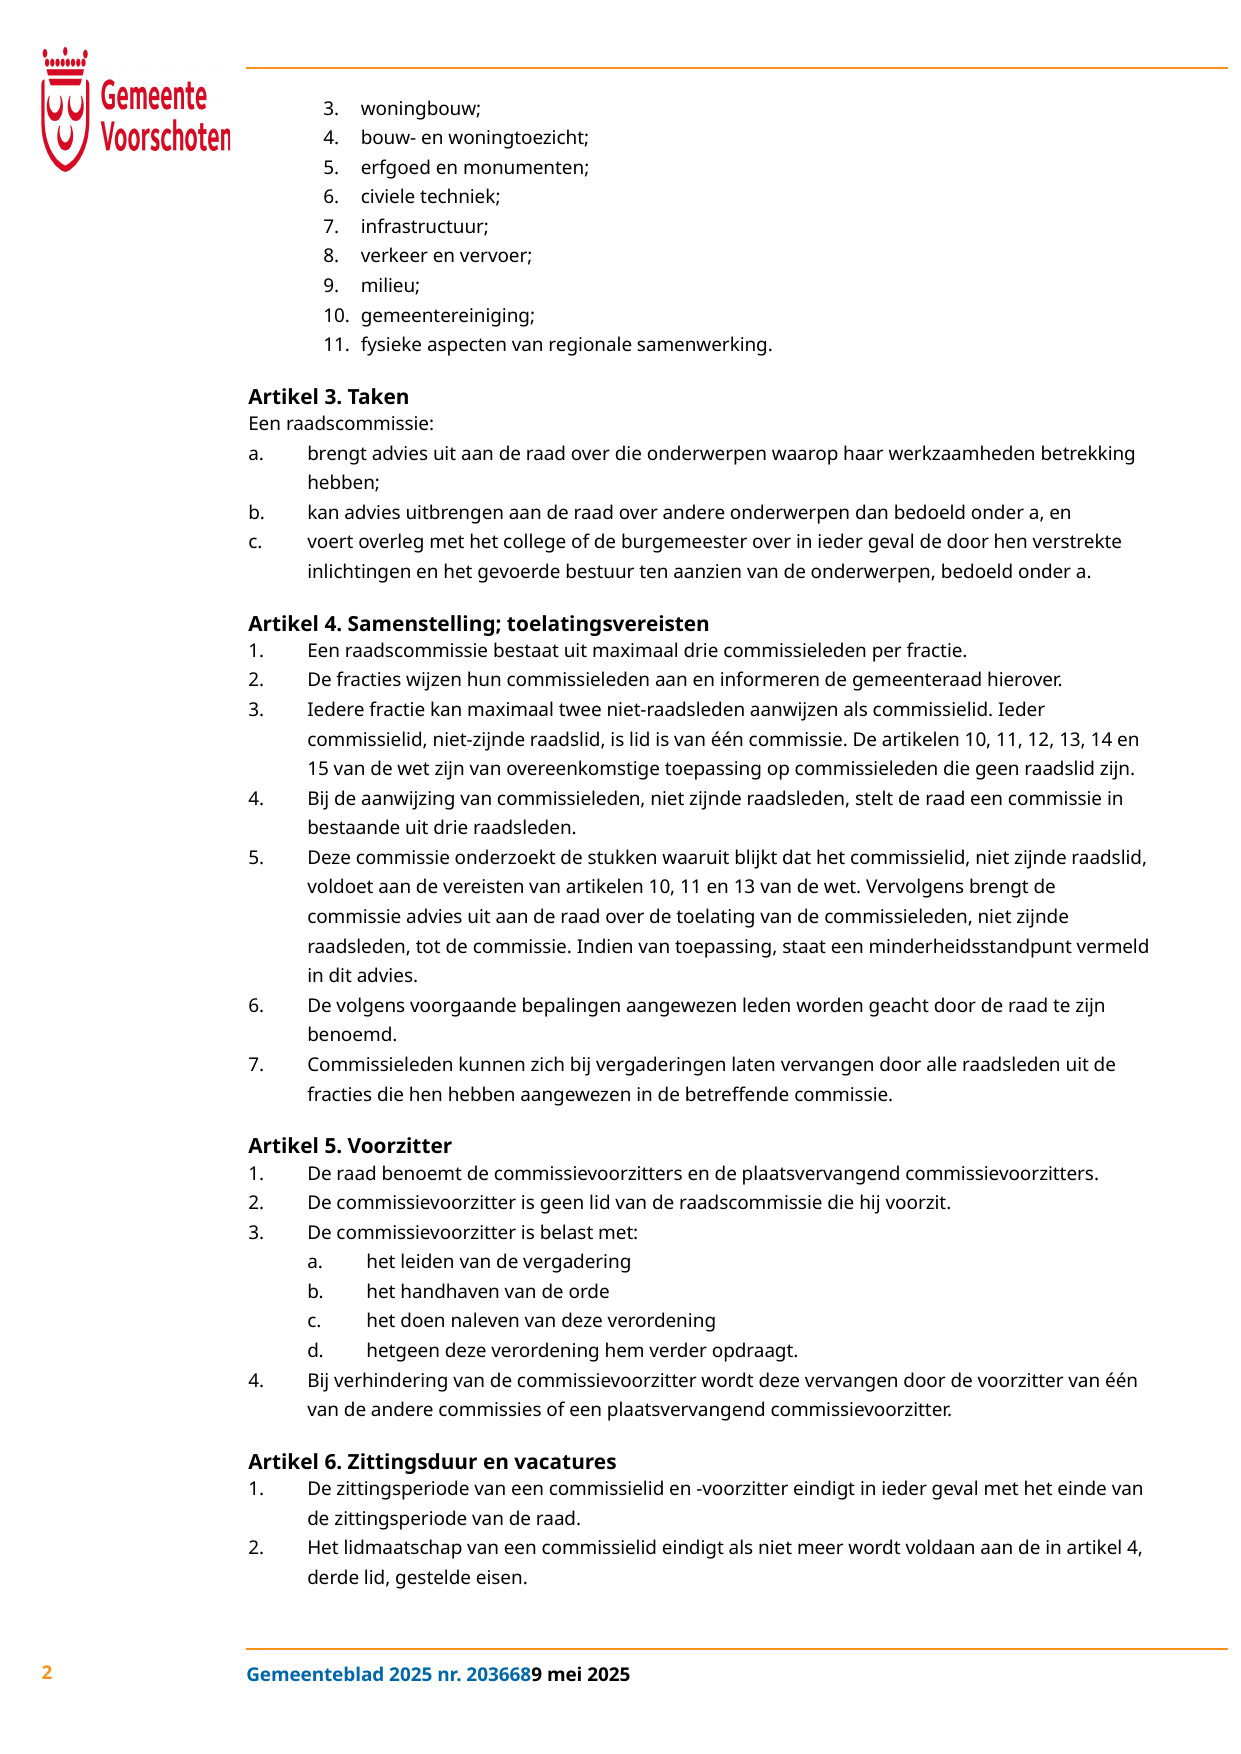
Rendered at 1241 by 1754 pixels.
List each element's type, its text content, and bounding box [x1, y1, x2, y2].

list het leiden van de vergadering [307, 1248, 1152, 1274]
list Iedere fractie kan maximaal twee niet-raadsleden aanwijzen als commissielid. Ieder commissielid, niet-zijnde raadslid, is lid is van één commissie. De artikelen 10, 11, 12, 13, 14 en 15 van de wet zijn van overeenkomstige toepassing op commissieleden die geen raadslid zijn. [248, 696, 1152, 781]
list hetgeen deze verordening hem verder opdraagt. [307, 1337, 1152, 1363]
list De zittingsperiode van een commissielid en -voorzitter eindigt in ieder geval met het einde van de zittingsperiode van de raad. [248, 1475, 1152, 1531]
picture [41, 47, 231, 172]
list infrastructuur; [323, 213, 1152, 239]
list voert overleg met het college of de burgemeester over in ieder geval de door hen verstrekte inlichtingen en het gevoerde bestuur ten aanzien van de onderwerpen, bedoeld onder a. [248, 529, 1152, 584]
text Artikel 4. Samenstelling; toelatingsvereisten [248, 609, 1152, 637]
list Een raadscommissie bestaat uit maximaal drie commissieleden per fractie. [248, 637, 1152, 663]
list Het lidmaatschap van een commissielid eindigt als niet meer wordt voldaan aan de in artikel 4, derde lid, gestelde eisen. [248, 1534, 1152, 1590]
list De commissievoorzitter is geen lid van de raadscommissie die hij voorzit. [248, 1189, 1152, 1215]
list kan advies uitbrengen aan de raad over andere onderwerpen dan bedoeld onder a, en [248, 499, 1152, 525]
list Bij de aanwijzing van commissieleden, niet zijnde raadsleden, stelt de raad een commissie in bestaande uit drie raadsleden. [248, 785, 1152, 840]
list civiele techniek; [323, 183, 1152, 209]
text Een raadscommissie: [248, 410, 1152, 436]
text Artikel 3. Taken [248, 382, 1152, 410]
list fysieke aspecten van regionale samenwerking. [323, 331, 1152, 357]
list erfgoed en monumenten; [323, 154, 1152, 180]
list verkeer en vervoer; [323, 243, 1152, 268]
list Deze commissie onderzoekt de stukken waaruit blijkt dat het commissielid, niet zijnde raadslid, voldoet aan de vereisten van artikelen 10, 11 en 13 van de wet. Vervolgens brengt de commissie advies uit aan de raad over de toelating van de commissieleden, niet zijnde raadsleden, tot de commissie. Indien van toepassing, staat een minderheidsstandpunt vermeld in dit advies. [248, 844, 1152, 988]
list het handhaven van de orde [307, 1278, 1152, 1304]
list milieu; [323, 272, 1152, 298]
list brengt advies uit aan de raad over die onderwerpen waarop haar werkzaamheden betrekking hebben; [248, 440, 1152, 495]
list Commissieleden kunnen zich bij vergaderingen laten vervangen door alle raadsleden uit de fracties die hen hebben aangewezen in de betreffende commissie. [248, 1051, 1152, 1107]
list De fracties wijzen hun commissieleden aan en informeren de gemeenteraad hierover. [248, 667, 1152, 692]
text Artikel 6. Zittingsduur en vacatures [248, 1447, 1152, 1475]
list bouw- en woningtoezicht; [323, 124, 1152, 150]
list gemeentereiniging; [323, 302, 1152, 328]
list De volgens voorgaande bepalingen aangewezen leden worden geacht door de raad te zijn benoemd. [248, 992, 1152, 1047]
list het doen naleven van deze verordening [307, 1308, 1152, 1333]
text Artikel 5. Voorzitter [248, 1131, 1152, 1160]
list De raad benoemt de commissievoorzitters en de plaatsvervangend commissievoorzitters. [248, 1160, 1152, 1185]
list Bij verhindering van de commissievoorzitter wordt deze vervangen door de voorzitter van één van de andere commissies of een plaatsvervangend commissievoorzitter. [248, 1367, 1152, 1422]
list De commissievoorzitter is belast met: [248, 1219, 1152, 1244]
list woningbouw; [323, 95, 1152, 121]
